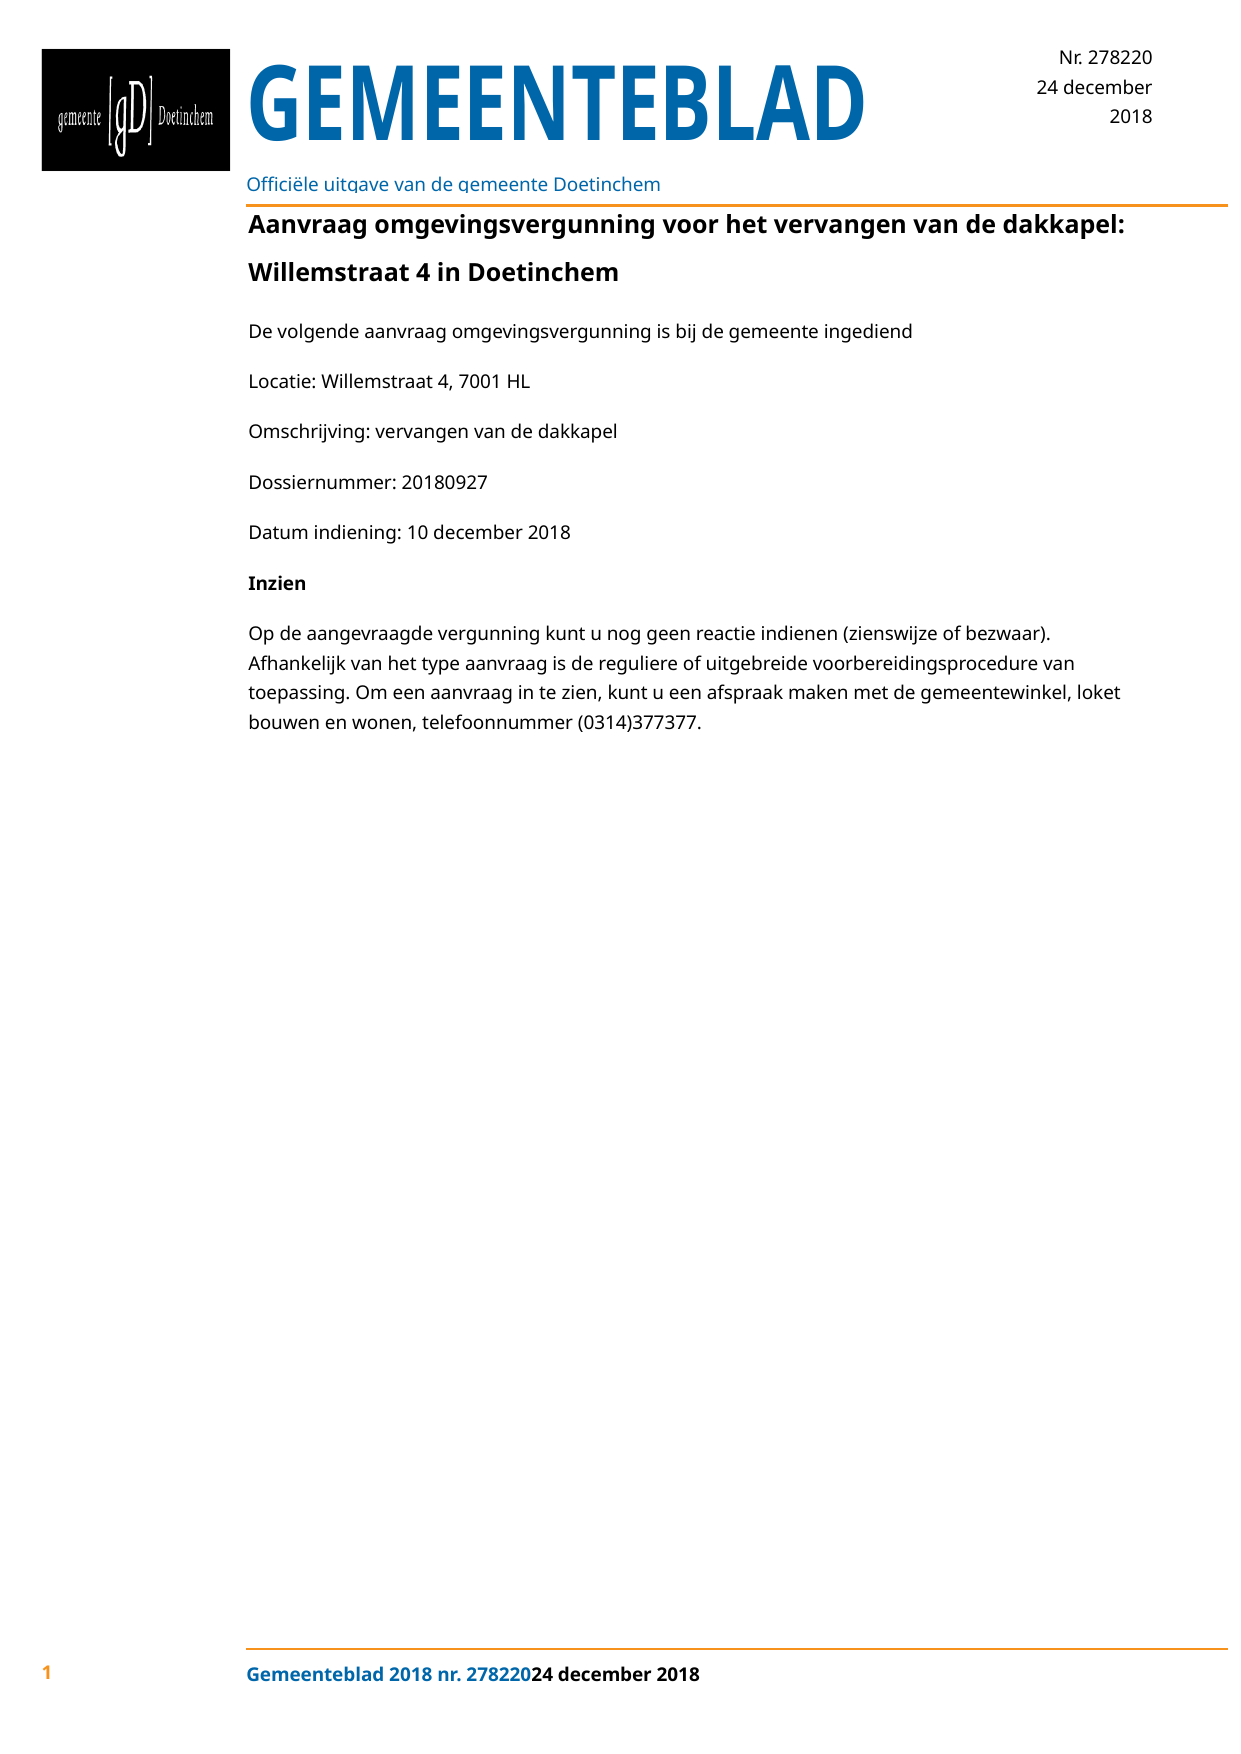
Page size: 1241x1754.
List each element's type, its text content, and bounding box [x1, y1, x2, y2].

picture [41, 47, 231, 172]
text De volgende aanvraag omgevingsvergunning is bij de gemeente ingediend [248, 318, 1152, 344]
text Locatie: Willemstraat 4, 7001 HL [248, 368, 1152, 394]
text Omschrijving: vervangen van de dakkapel [248, 419, 1152, 444]
text Datum indiening: 10 december 2018 [248, 519, 1152, 545]
text Dossiernummer: 20180927 [248, 469, 1152, 495]
text Inzien [248, 570, 1152, 596]
text Aanvraag omgevingsvergunning voor het vervangen van de dakkapel: Willemstraat 4 in Doetinchem [248, 207, 1152, 288]
text Op de aangevraagde vergunning kunt u nog geen reactie indienen (zienswijze of bezwaar). Afhankelijk van het type aanvraag is de reguliere of uitgebreide voorbereidingsprocedure van toepassing. Om een aanvraag in te zien, kunt u een afspraak maken met de gemeentewinkel, loket bouwen en wonen, telefoonnummer (0314)377377. [248, 620, 1152, 735]
